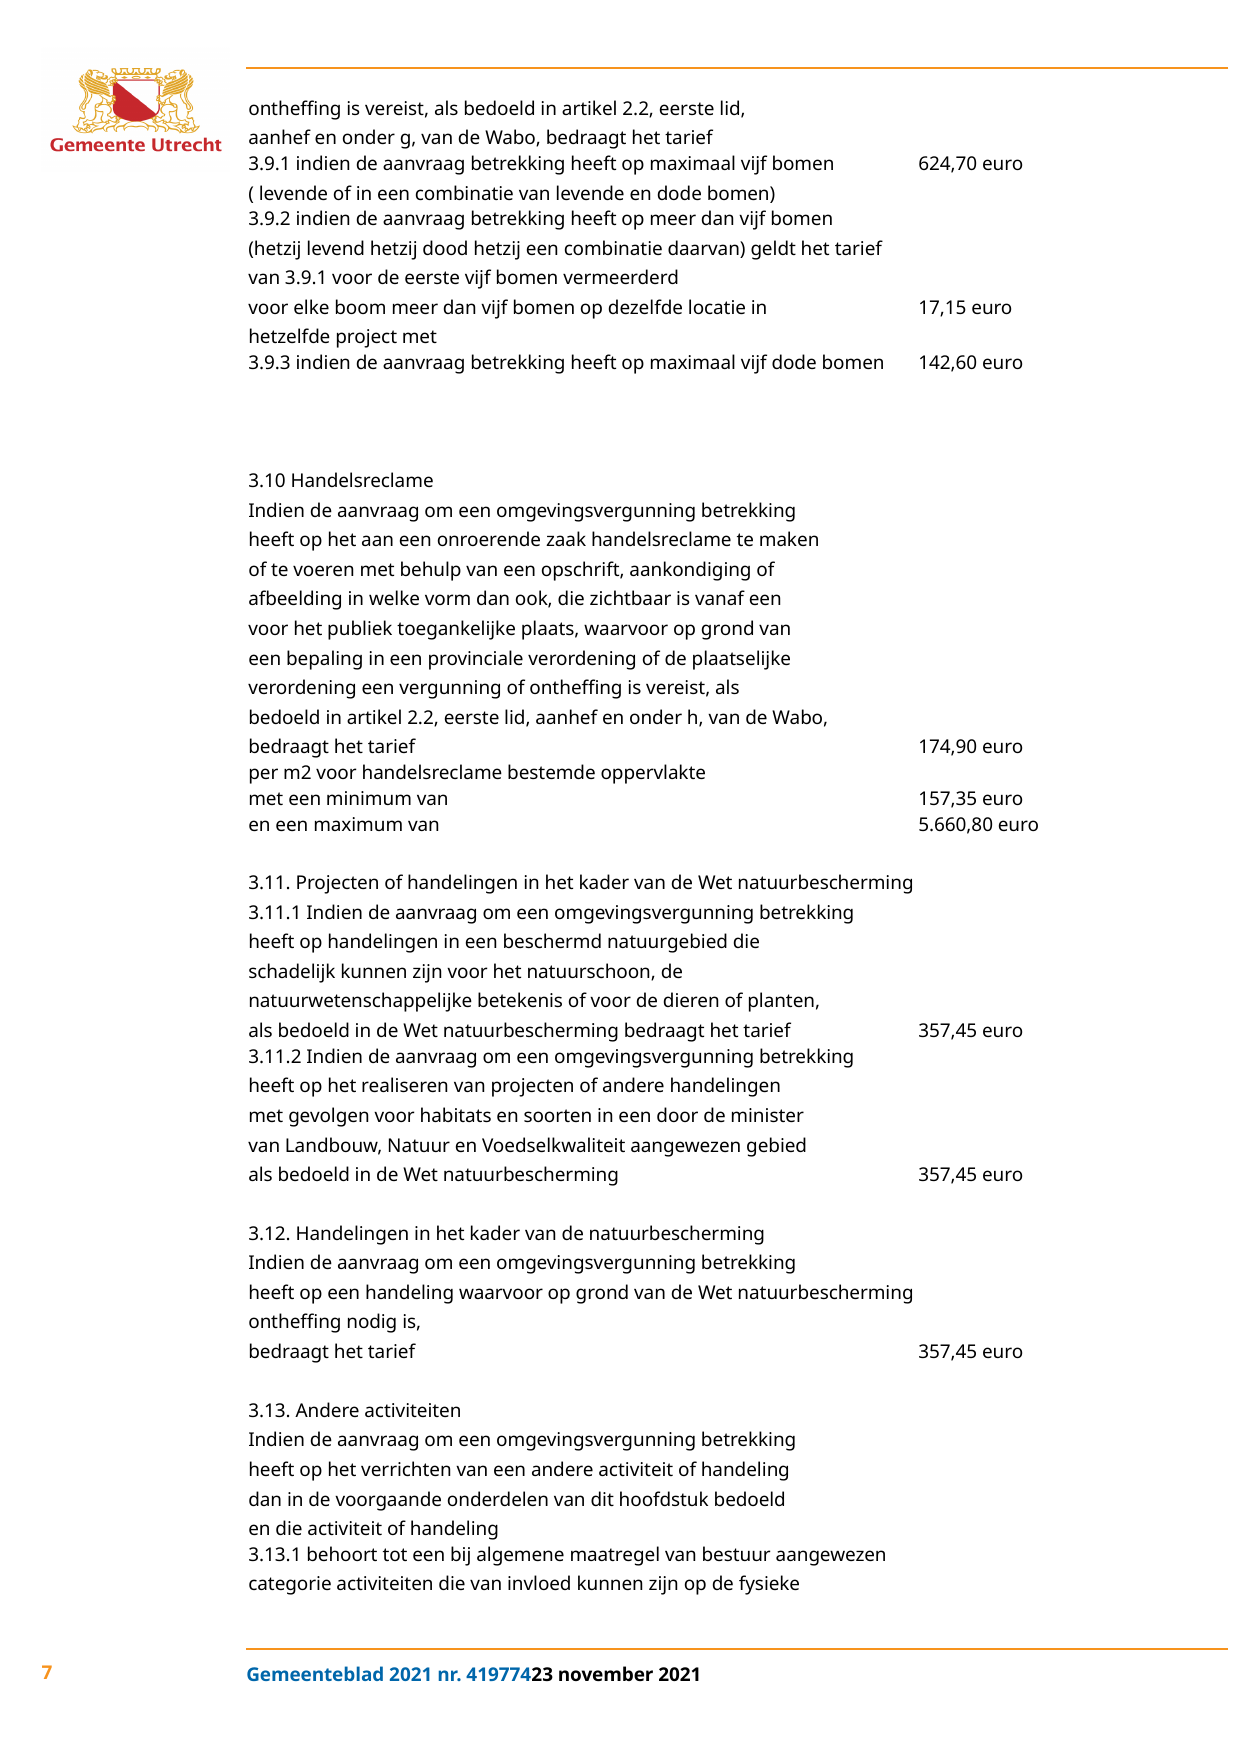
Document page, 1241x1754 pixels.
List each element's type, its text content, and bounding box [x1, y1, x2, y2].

table_cell 3.9.2 indien de aanvraag betrekking heeft op meer dan vijf bomen (hetzij levend hetzij dood hetzij een combinatie daarvan) geldt het tarief van 3.9.1 voor de eerste vijf bomen vermeerderd voor elke boom meer dan vijf bomen op dezelfde locatie in hetzelfde project met [248, 205, 918, 349]
table_cell 3.13.1 behoort tot een bij algemene maatregel van bestuur aangewezen categorie activiteiten die van invloed kunnen zijn op de fysieke [248, 1541, 918, 1596]
table_cell [918, 1541, 1152, 1596]
table_cell 142,60 euro [918, 350, 1152, 375]
table_header [918, 1427, 1152, 1541]
text 3.10 Handelsreclame [248, 467, 1152, 493]
table_cell 624,70 euro [918, 150, 1152, 205]
table_cell 157,35 euro [918, 785, 1152, 811]
table_header 174,90 euro [918, 497, 1152, 759]
text 3.11. Projecten of handelingen in het kader van de Wet natuurbescherming [248, 869, 1152, 895]
text 3.12. Handelingen in het kader van de natuurbescherming [248, 1220, 1152, 1246]
table_cell 3.9.1 indien de aanvraag betrekking heeft op maximaal vijf bomen ( levende of in een combinatie van levende en dode bomen) [248, 150, 918, 205]
table_header Indien de aanvraag om een omgevingsvergunning betrekking heeft op het verrichten van een andere activiteit of handeling dan in de voorgaande onderdelen van dit hoofdstuk bedoeld en die activiteit of handeling [248, 1427, 918, 1541]
table_cell met een minimum van [248, 785, 918, 811]
table_header 357,45 euro [918, 899, 1152, 1043]
table_cell 357,45 euro [918, 1043, 1152, 1187]
text 3.13. Andere activiteiten [248, 1397, 1152, 1423]
table_header Indien de aanvraag om een omgevingsvergunning betrekking heeft op het aan een onroerende zaak handelsreclame te maken of te voeren met behulp van een opschrift, aankondiging of afbeelding in welke vorm dan ook, die zichtbaar is vanaf een voor het publiek toegankelijke plaats, waarvoor op grond van een bepaling in een provinciale verordening of de plaatselijke verordening een vergunning of ontheffing is vereist, als bedoeld in artikel 2.2, eerste lid, aanhef en onder h, van de Wabo, bedraagt het tarief [248, 497, 918, 759]
table_cell [918, 759, 1152, 785]
picture [41, 47, 231, 172]
table_cell en een maximum van [248, 811, 918, 836]
table_cell per m2 voor handelsreclame bestemde oppervlakte [248, 759, 918, 785]
table_header [918, 95, 1152, 150]
table_header Indien de aanvraag om een omgevingsvergunning betrekking heeft op een handeling waarvoor op grond van de Wet natuurbescherming ontheffing nodig is, bedraagt het tarief [248, 1250, 918, 1364]
table_cell 3.11.2 Indien de aanvraag om een omgevingsvergunning betrekking heeft op het realiseren van projecten of andere handelingen met gevolgen voor habitats en soorten in een door de minister van Landbouw, Natuur en Voedselkwaliteit aangewezen gebied als bedoeld in de Wet natuurbescherming [248, 1043, 918, 1187]
table_header 357,45 euro [918, 1250, 1152, 1364]
table_header ontheffing is vereist, als bedoeld in artikel 2.2, eerste lid, aanhef en onder g, van de Wabo, bedraagt het tarief [248, 95, 918, 150]
table_cell 17,15 euro [918, 205, 1152, 349]
table_header 3.11.1 Indien de aanvraag om een omgevingsvergunning betrekking heeft op handelingen in een beschermd natuurgebied die schadelijk kunnen zijn voor het natuurschoon, de natuurwetenschappelijke betekenis of voor de dieren of planten, als bedoeld in de Wet natuurbescherming bedraagt het tarief [248, 899, 918, 1043]
table_cell 3.9.3 indien de aanvraag betrekking heeft op maximaal vijf dode bomen [248, 350, 918, 375]
table_cell 5.660,80 euro [918, 811, 1152, 836]
